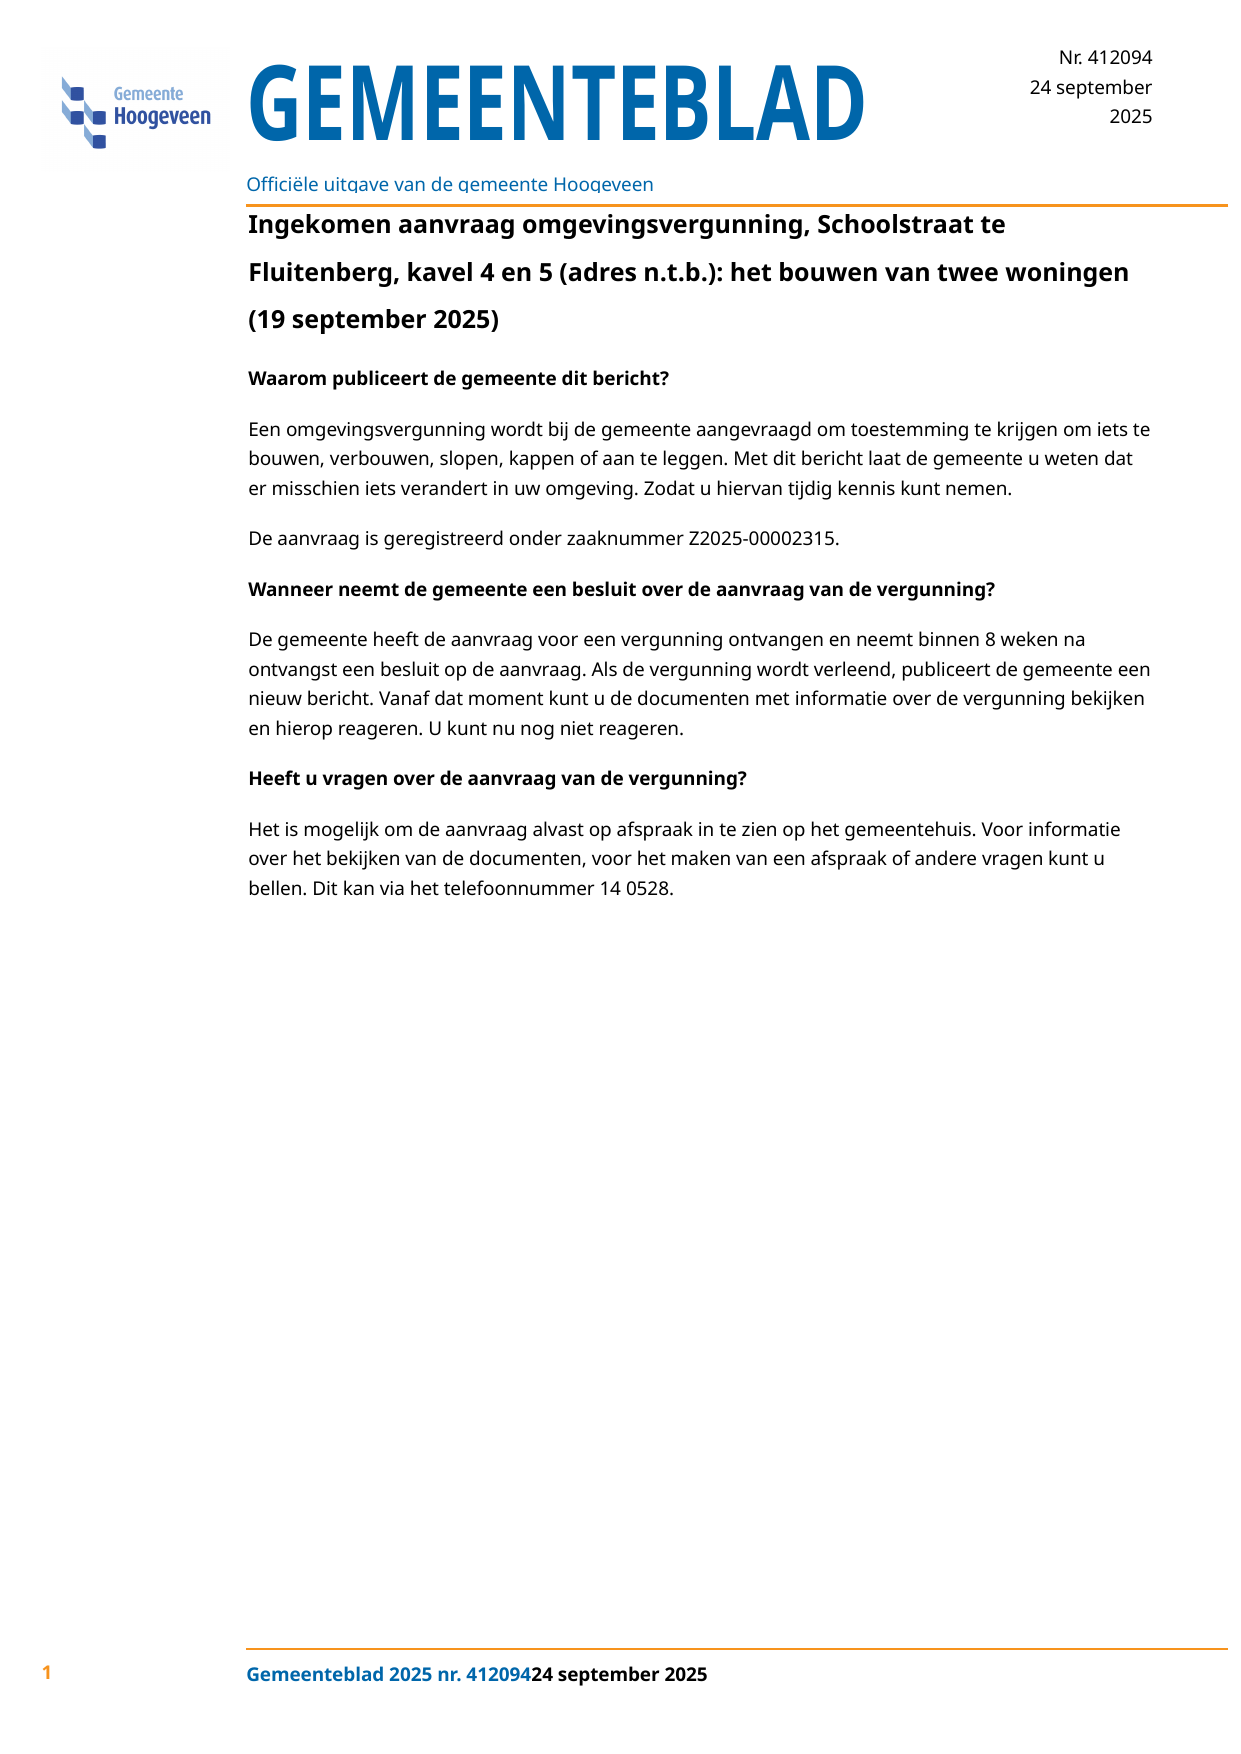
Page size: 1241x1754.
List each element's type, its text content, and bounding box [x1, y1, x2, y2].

text De aanvraag is geregistreerd onder zaaknummer Z2025-00002315. [248, 526, 1152, 551]
text Wanneer neemt de gemeente een besluit over de aanvraag van de vergunning? [248, 576, 1152, 602]
picture [41, 47, 231, 172]
text Het is mogelijk om de aanvraag alvast op afspraak in te zien op het gemeentehuis. Voor informatie over het bekijken van de documenten, voor het maken van een afspraak of andere vragen kunt u bellen. Dit kan via het telefoonnummer 14 0528. [248, 816, 1152, 901]
text Heeft u vragen over de aanvraag van de vergunning? [248, 766, 1152, 791]
text Ingekomen aanvraag omgevingsvergunning, Schoolstraat te Fluitenberg, kavel 4 en 5 (adres n.t.b.): het bouwen van twee woningen (19 september 2025) [248, 207, 1152, 336]
text De gemeente heeft de aanvraag voor een vergunning ontvangen en neemt binnen 8 weken na ontvangst een besluit op de aanvraag. Als de vergunning wordt verleend, publiceert de gemeente een nieuw bericht. Vanaf dat moment kunt u de documenten met informatie over de vergunning bekijken en hierop reageren. U kunt nu nog niet reageren. [248, 626, 1152, 741]
text Waarom publiceert de gemeente dit bericht? [248, 366, 1152, 391]
text Een omgevingsvergunning wordt bij de gemeente aangevraagd om toestemming te krijgen om iets te bouwen, verbouwen, slopen, kappen of aan te leggen. Met dit bericht laat de gemeente u weten dat er misschien iets verandert in uw omgeving. Zodat u hiervan tijdig kennis kunt nemen. [248, 416, 1152, 501]
